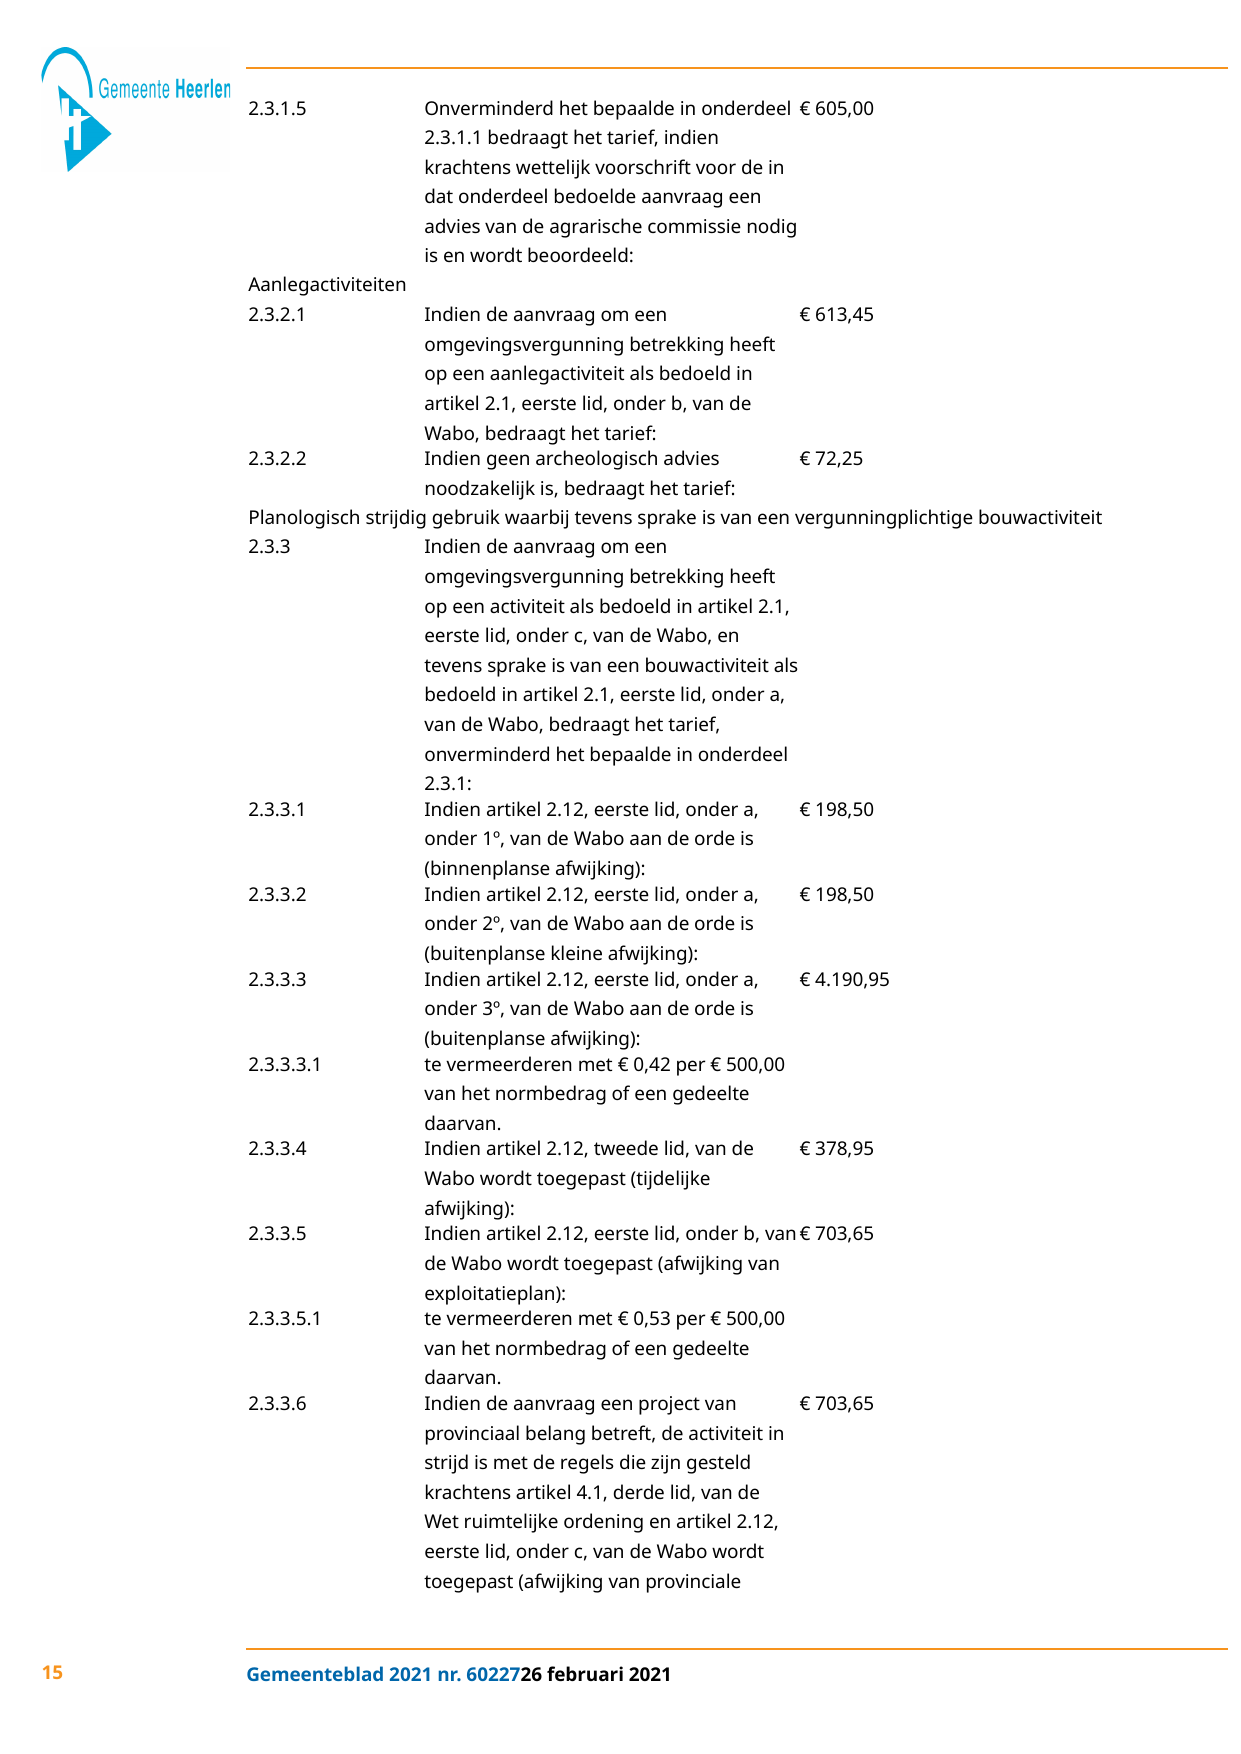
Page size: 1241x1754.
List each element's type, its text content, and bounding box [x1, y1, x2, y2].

table_cell [975, 796, 1152, 881]
table_cell € 72,25 [799, 445, 975, 501]
table_header € 605,00 [799, 95, 975, 268]
table_cell [975, 1221, 1152, 1305]
picture [41, 47, 231, 172]
table_cell 2.3.3.5 [248, 1221, 424, 1305]
table_cell Indien artikel 2.12, eerste lid, onder a, onder 2º, van de Wabo aan de orde is (buitenplanse kleine afwijking): [424, 881, 799, 966]
table_cell [975, 966, 1152, 1051]
table_cell [975, 1136, 1152, 1221]
table_cell € 378,95 [799, 1136, 975, 1221]
table_cell Indien artikel 2.12, eerste lid, onder b, van de Wabo wordt toegepast (afwijking van exploitatieplan): [424, 1221, 799, 1305]
table_header Onverminderd het bepaalde in onderdeel 2.3.1.1 bedraagt het tarief, indien krachtens wettelijk voorschrift voor de in dat onderdeel bedoelde aanvraag een advies van de agrarische commissie nodig is en wordt beoordeeld: [424, 95, 799, 268]
table_cell € 198,50 [799, 796, 975, 881]
text Aanlegactiviteiten [248, 272, 1152, 297]
table_cell Indien artikel 2.12, eerste lid, onder a, onder 1º, van de Wabo aan de orde is (binnenplanse afwijking): [424, 796, 799, 881]
table_cell 2.3.3.2 [248, 881, 424, 966]
table_cell Indien geen archeologisch advies noodzakelijk is, bedraagt het tarief: [424, 445, 799, 501]
table_header [975, 301, 1152, 445]
table_cell te vermeerderen met € 0,42 per € 500,00 van het normbedrag of een gedeelte daarvan. [424, 1051, 799, 1136]
table_header [975, 534, 1152, 796]
table_cell [975, 1390, 1152, 1593]
table_cell 2.3.3.3.1 [248, 1051, 424, 1136]
table_header € 613,45 [799, 301, 975, 445]
table_cell Indien de aanvraag een project van provinciaal belang betreft, de activiteit in strijd is met de regels die zijn gesteld krachtens artikel 4.1, derde lid, van de Wet ruimtelijke ordening en artikel 2.12, eerste lid, onder c, van de Wabo wordt toegepast (afwijking van provinciale [424, 1390, 799, 1593]
table_cell [975, 445, 1152, 501]
table_cell [975, 881, 1152, 966]
table_header Indien de aanvraag om een omgevingsvergunning betrekking heeft op een activiteit als bedoeld in artikel 2.1, eerste lid, onder c, van de Wabo, en tevens sprake is van een bouwactiviteit als bedoeld in artikel 2.1, eerste lid, onder a, van de Wabo, bedraagt het tarief, onverminderd het bepaalde in onderdeel 2.3.1: [424, 534, 799, 796]
table_header [975, 95, 1152, 268]
table_cell [799, 1051, 975, 1136]
table_cell 2.3.2.2 [248, 445, 424, 501]
table_cell 2.3.3.1 [248, 796, 424, 881]
table_cell € 198,50 [799, 881, 975, 966]
table_header 2.3.1.5 [248, 95, 424, 268]
table_header 2.3.3 [248, 534, 424, 796]
table_header Indien de aanvraag om een omgevingsvergunning betrekking heeft op een aanlegactiviteit als bedoeld in artikel 2.1, eerste lid, onder b, van de Wabo, bedraagt het tarief: [424, 301, 799, 445]
table_cell 2.3.3.4 [248, 1136, 424, 1221]
table_cell 2.3.3.6 [248, 1390, 424, 1593]
table_cell 2.3.3.3 [248, 966, 424, 1051]
table_cell € 703,65 [799, 1390, 975, 1593]
table_header 2.3.2.1 [248, 301, 424, 445]
table_cell Indien artikel 2.12, tweede lid, van de Wabo wordt toegepast (tijdelijke afwijking): [424, 1136, 799, 1221]
table_cell [975, 1051, 1152, 1136]
table_cell Indien artikel 2.12, eerste lid, onder a, onder 3º, van de Wabo aan de orde is (buitenplanse afwijking): [424, 966, 799, 1051]
table_cell [975, 1305, 1152, 1390]
table_cell te vermeerderen met € 0,53 per € 500,00 van het normbedrag of een gedeelte daarvan. [424, 1305, 799, 1390]
table_header [799, 534, 975, 796]
table_cell [799, 1305, 975, 1390]
table_cell € 4.190,95 [799, 966, 975, 1051]
text Planologisch strijdig gebruik waarbij tevens sprake is van een vergunningplichtige bouwactiviteit [248, 504, 1152, 530]
table_cell 2.3.3.5.1 [248, 1305, 424, 1390]
picture [41, 47, 59, 70]
table_cell € 703,65 [799, 1221, 975, 1305]
